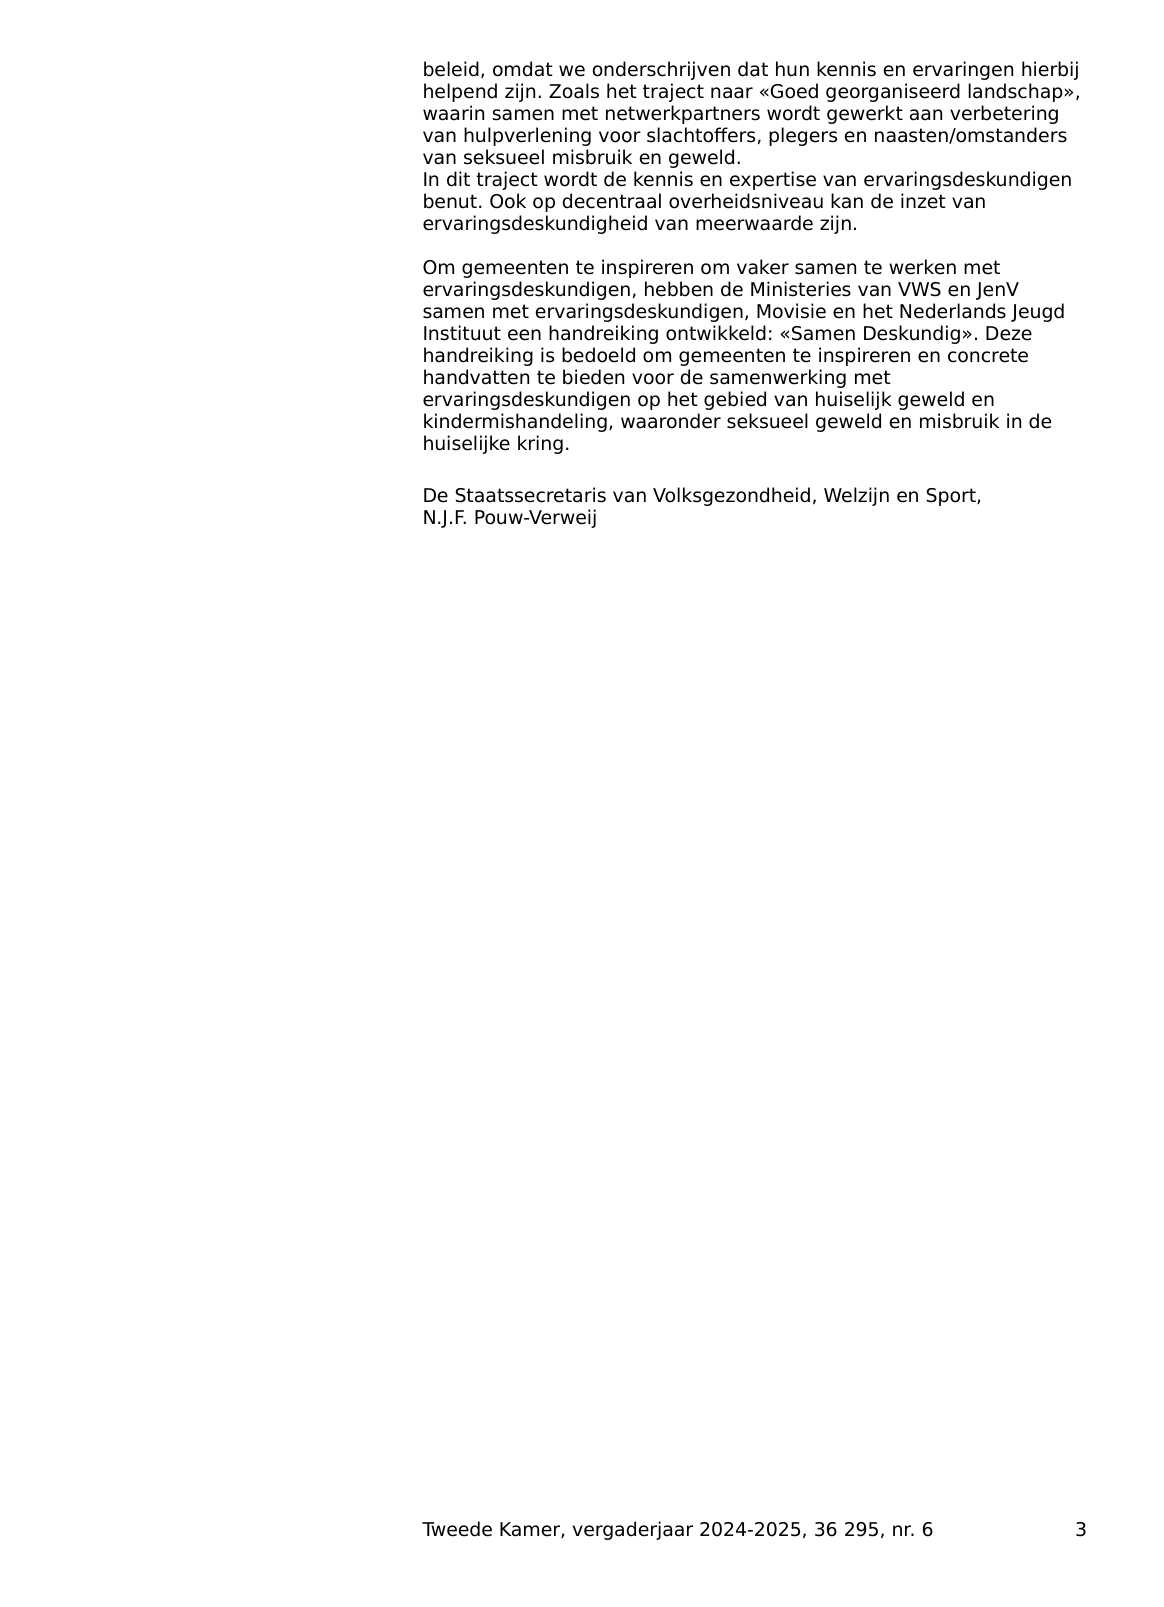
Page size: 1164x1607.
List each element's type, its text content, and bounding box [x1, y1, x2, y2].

text In dit traject wordt de kennis en expertise van ervaringsdeskundigen benut. Ook op decentraal overheidsniveau kan de inzet van ervaringsdeskundigheid van meerwaarde zijn. [422, 169, 1087, 235]
text Om gemeenten te inspireren om vaker samen te werken met ervaringsdeskundigen, hebben de Ministeries van VWS en JenV samen met ervaringsdeskundigen, Movisie en het Nederlands Jeugd Instituut een handreiking ontwikkeld: «Samen Deskundig». Deze handreiking is bedoeld om gemeenten te inspireren en concrete handvatten te bieden voor de samenwerking met ervaringsdeskundigen op het gebied van huiselijk geweld en kindermishandeling, waaronder seksueel geweld en misbruik in de huiselijke kring. [422, 257, 1087, 455]
text De Staatssecretaris van Volksgezondheid, Welzijn en Sport, N.J.F. Pouw-Verweij [422, 485, 1087, 529]
text beleid, omdat we onderschrijven dat hun kennis en ervaringen hierbij helpend zijn. Zoals het traject naar «Goed georganiseerd landschap», waarin samen met netwerkpartners wordt gewerkt aan verbetering van hulpverlening voor slachtoffers, plegers en naasten/omstanders van seksueel misbruik en geweld. [422, 59, 1087, 169]
